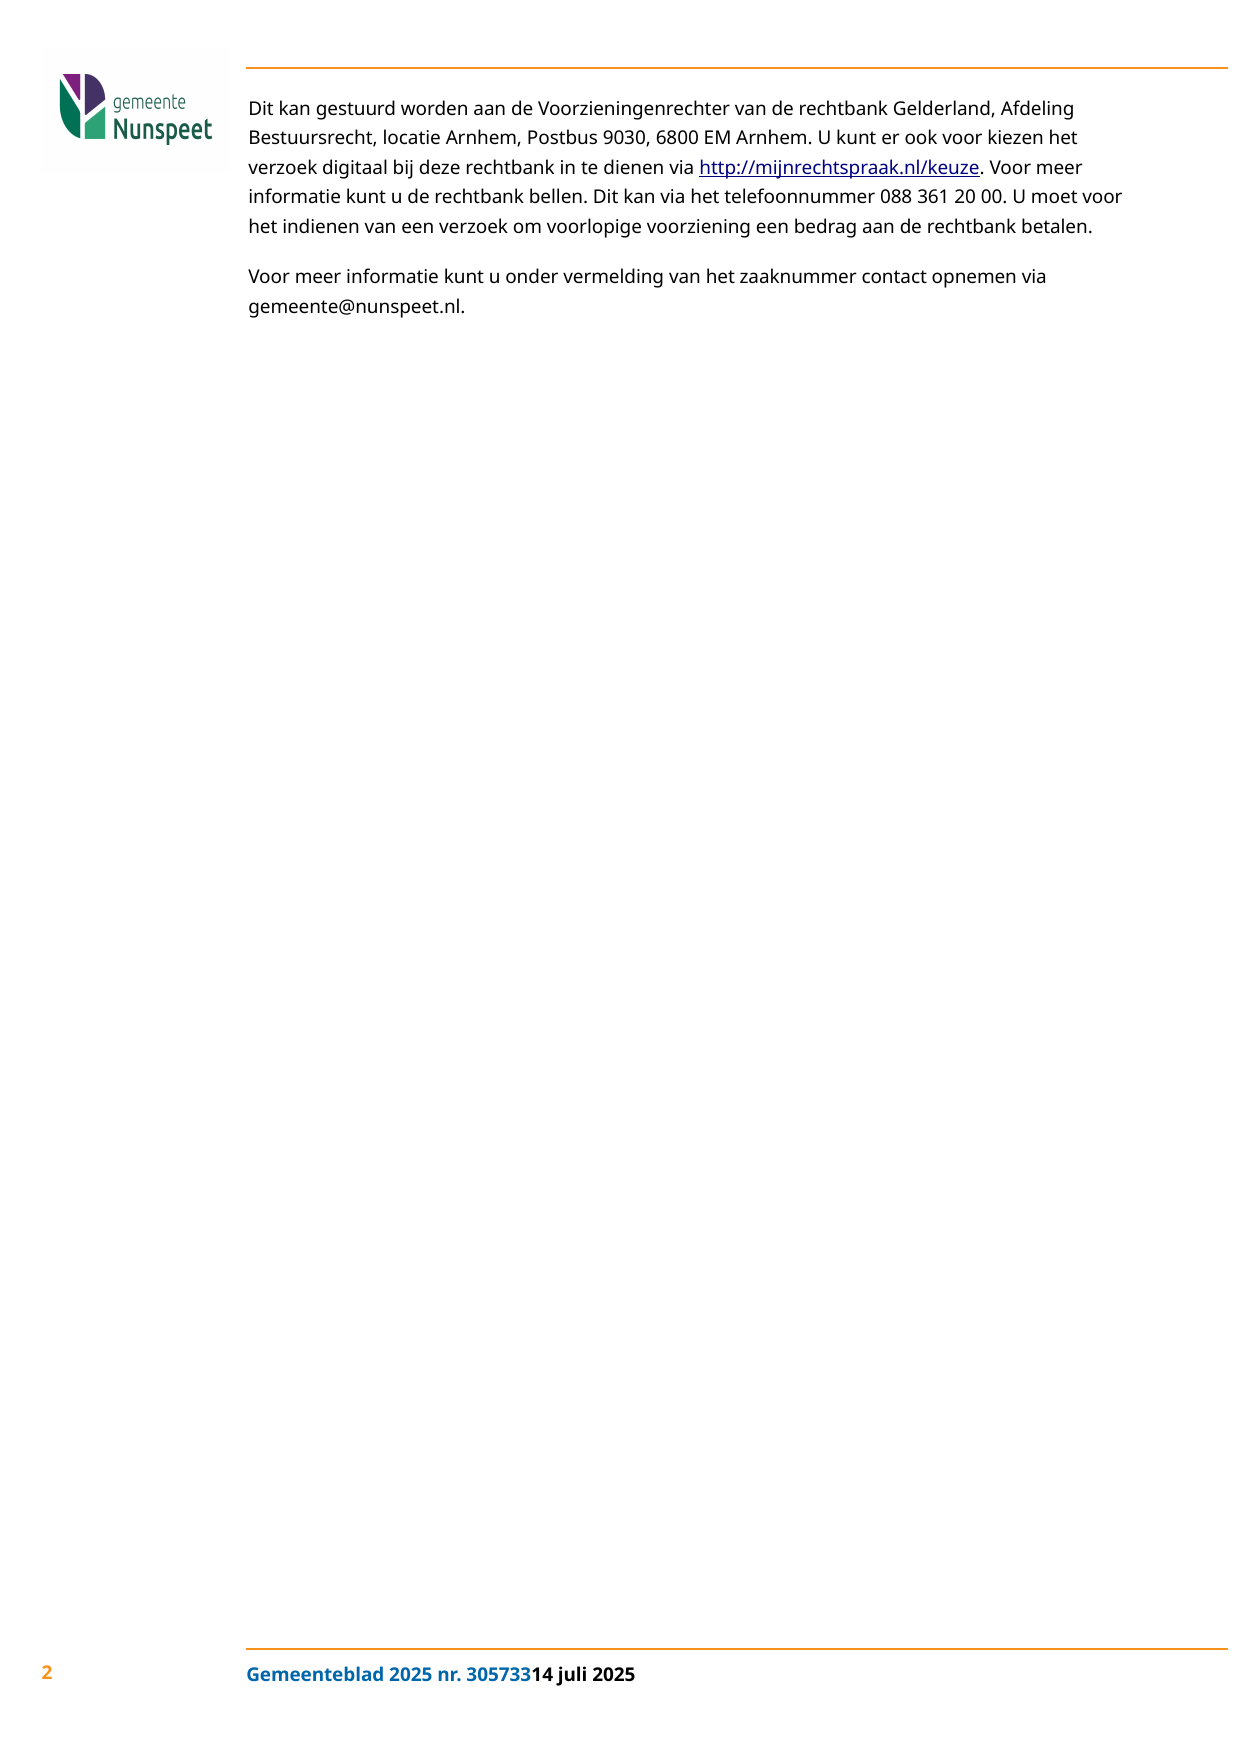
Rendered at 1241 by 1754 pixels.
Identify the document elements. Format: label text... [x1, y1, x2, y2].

picture [41, 47, 231, 172]
text Dit kan gestuurd worden aan de Voorzieningenrechter van de rechtbank Gelderland, Afdeling Bestuursrecht, locatie Arnhem, Postbus 9030, 6800 EM Arnhem. U kunt er ook voor kiezen het verzoek digitaal bij deze rechtbank in te dienen via http://mijnrechtspraak.nl/keuze. Voor meer informatie kunt u de rechtbank bellen. Dit kan via het telefoonnummer 088 361 20 00. U moet voor het indienen van een verzoek om voorlopige voorziening een bedrag aan de rechtbank betalen. [248, 95, 1152, 239]
text Voor meer informatie kunt u onder vermelding van het zaaknummer contact opnemen via gemeente@nunspeet.nl. [248, 263, 1152, 319]
